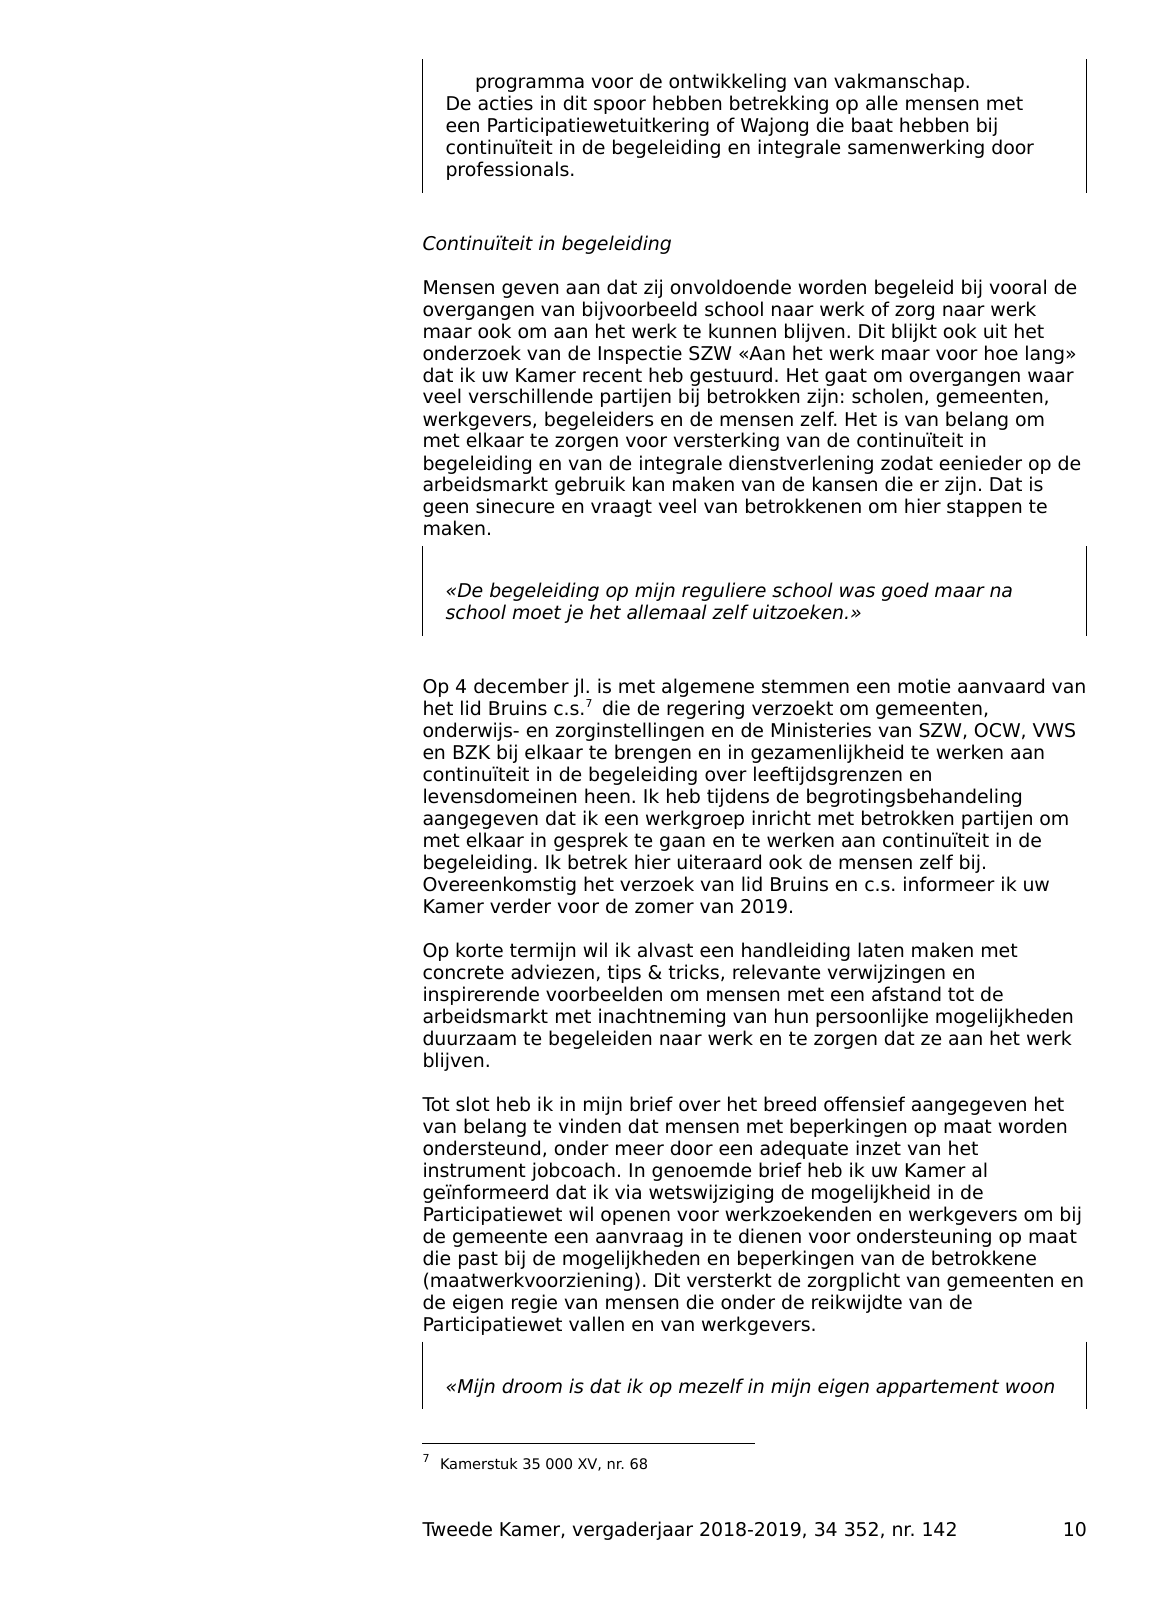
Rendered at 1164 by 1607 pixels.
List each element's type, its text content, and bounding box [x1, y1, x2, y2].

text Kamerstuk 35 000 XV, nr. 68 [422, 1452, 1087, 1474]
text Tot slot heb ik in mijn brief over het breed offensief aangegeven het van belang te vinden dat mensen met beperkingen op maat worden ondersteund, onder meer door een adequate inzet van het instrument jobcoach. In genoemde brief heb ik uw Kamer al geïnformeerd dat ik via wetswijziging de mogelijkheid in de Participatiewet wil openen voor werkzoekenden en werkgevers om bij de gemeente een aanvraag in te dienen voor ondersteuning op maat die past bij de mogelijkheden en beperkingen van de betrokkene (maatwerkvoorziening). Dit versterkt de zorgplicht van gemeenten en de eigen regie van mensen die onder de reikwijdte van de Participatiewet vallen en van werkgevers. [422, 1094, 1087, 1336]
text Mensen geven aan dat zij onvoldoende worden begeleid bij vooral de overgangen van bijvoorbeeld school naar werk of zorg naar werk maar ook om aan het werk te kunnen blijven. Dit blijkt ook uit het onderzoek van de Inspectie SZW «Aan het werk maar voor hoe lang» dat ik uw Kamer recent heb gestuurd. Het gaat om overgangen waar veel verschillende partijen bij betrokken zijn: scholen, gemeenten, werkgevers, begeleiders en de mensen zelf. Het is van belang om met elkaar te zorgen voor versterking van de continuïteit in begeleiding en van de integrale dienstverlening zodat eenieder op de arbeidsmarkt gebruik kan maken van de kansen die er zijn. Dat is geen sinecure en vraagt veel van betrokkenen om hier stappen te maken. [422, 277, 1087, 540]
text Op korte termijn wil ik alvast een handleiding laten maken met concrete adviezen, tips & tricks, relevante verwijzingen en inspirerende voorbeelden om mensen met een afstand tot de arbeidsmarkt met inachtneming van hun persoonlijke mogelijkheden duurzaam te begeleiden naar werk en te zorgen dat ze aan het werk blijven. [422, 940, 1087, 1072]
table_header «De begeleiding op mijn reguliere school was goed maar na school moet je het allemaal zelf uitzoeken.» [423, 546, 1086, 636]
subtitle Continuïteit in begeleiding [422, 232, 1087, 254]
table_header programma voor de ontwikkeling van vakmanschap. De acties in dit spoor hebben betrekking op alle mensen met een Participatiewetuitkering of Wajong die baat hebben bij continuïteit in de begeleiding en integrale samenwerking door professionals. [423, 59, 1086, 192]
text Op 4 december jl. is met algemene stemmen een motie aanvaard van het lid Bruins c.s. die de regering verzoekt om gemeenten, onderwijs- en zorginstellingen en de Ministeries van SZW, OCW, VWS en BZK bij elkaar te brengen en in gezamenlijkheid te werken aan continuïteit in de begeleiding over leeftijdsgrenzen en levensdomeinen heen. Ik heb tijdens de begrotingsbehandeling aangegeven dat ik een werkgroep inricht met betrokken partijen om met elkaar in gesprek te gaan en te werken aan continuïteit in de begeleiding. Ik betrek hier uiteraard ook de mensen zelf bij. Overeenkomstig het verzoek van lid Bruins en c.s. informeer ik uw Kamer verder voor de zomer van 2019. [422, 676, 1087, 918]
table_header «Mijn droom is dat ik op mezelf in mijn eigen appartement woon [423, 1342, 1086, 1409]
